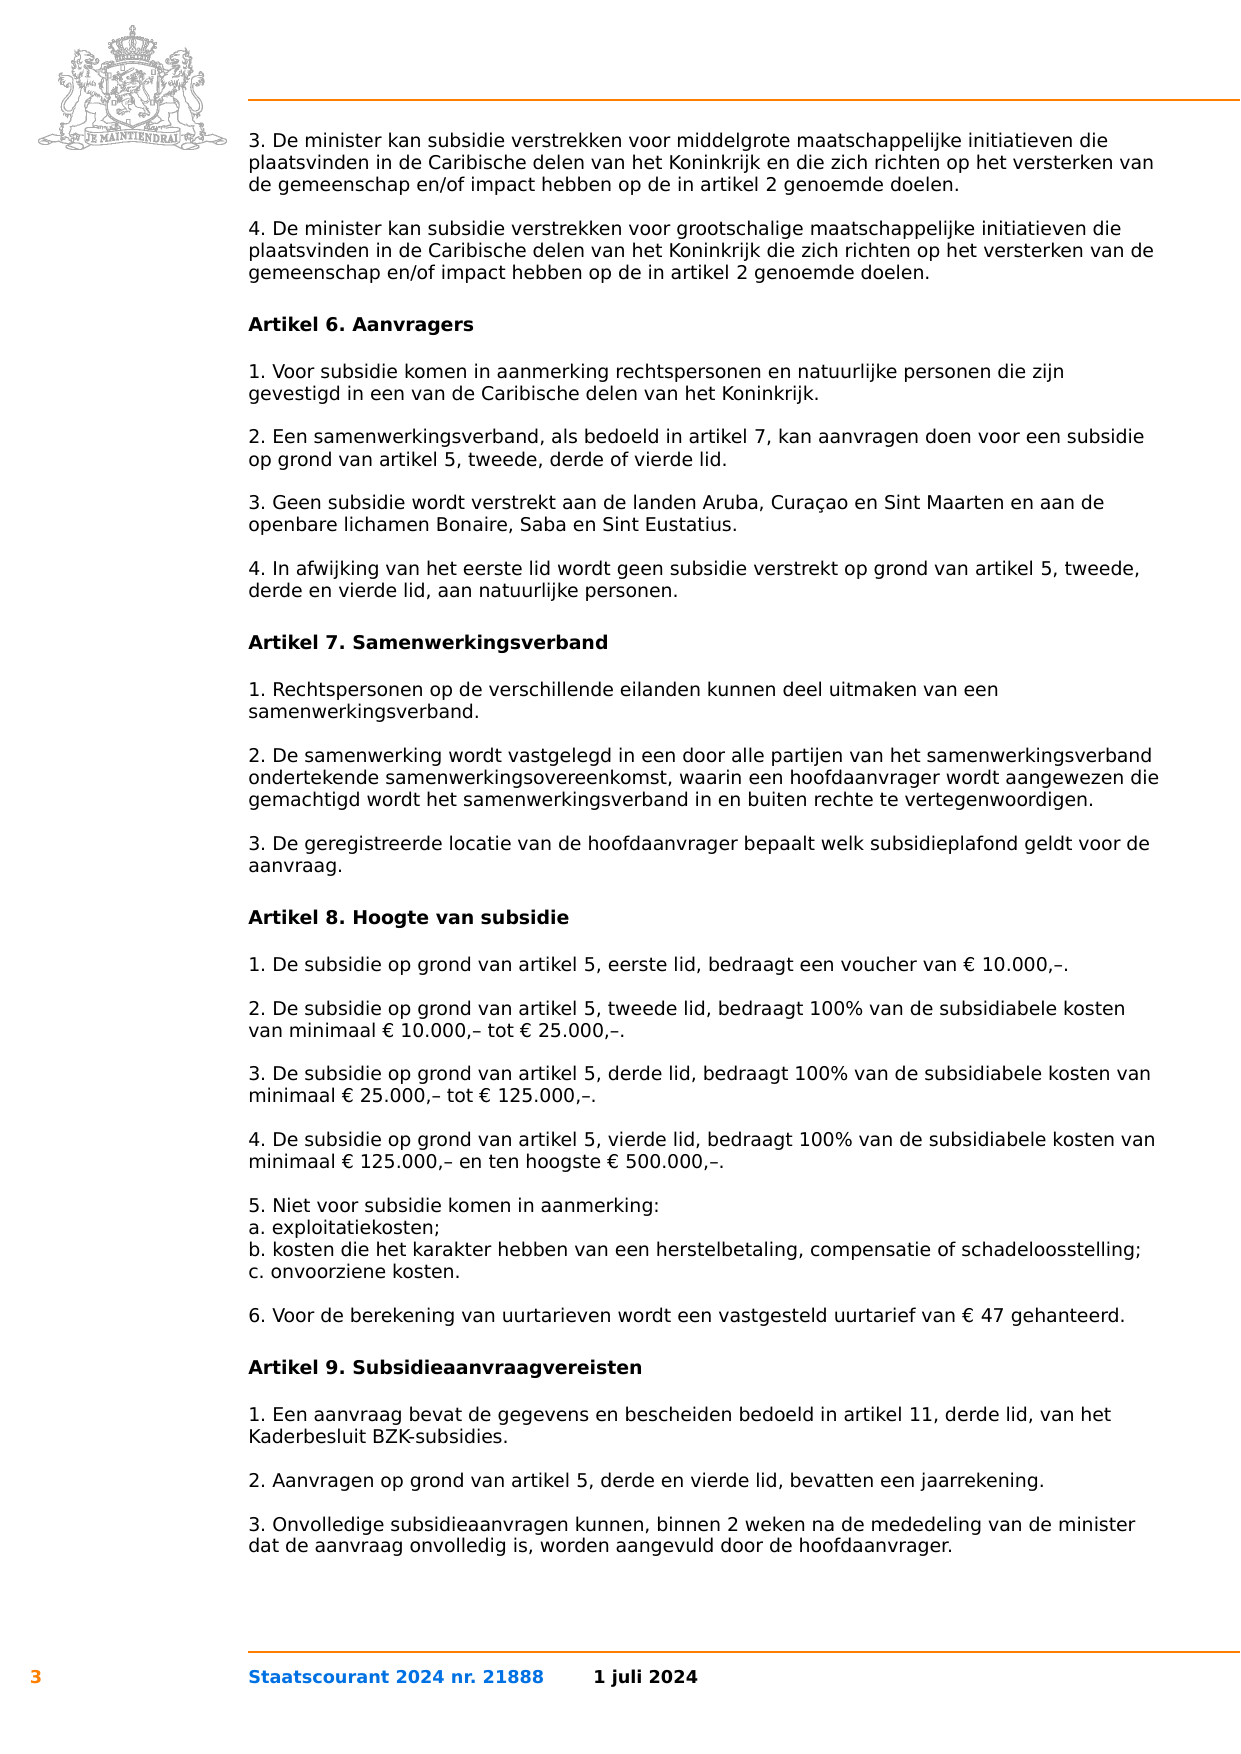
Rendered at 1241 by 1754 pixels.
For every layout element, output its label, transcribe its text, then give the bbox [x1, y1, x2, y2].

text 5. Niet voor subsidie komen in aanmerking: [248, 1195, 1163, 1217]
text 2. De subsidie op grond van artikel 5, tweede lid, bedraagt 100% van de subsidiabele kosten van minimaal € 10.000,– tot € 25.000,–. [248, 997, 1163, 1041]
text 3. Onvolledige subsidieaanvragen kunnen, binnen 2 weken na de mededeling van de minister dat de aanvraag onvolledig is, worden aangevuld door de hoofdaanvrager. [248, 1513, 1163, 1557]
subtitle Artikel 9. Subsidieaanvraagvereisten [248, 1357, 1163, 1379]
text 4. In afwijking van het eerste lid wordt geen subsidie verstrekt op grond van artikel 5, tweede, derde en vierde lid, aan natuurlijke personen. [248, 558, 1163, 602]
text 2. De samenwerking wordt vastgelegd in een door alle partijen van het samenwerkingsverband ondertekende samenwerkingsovereenkomst, waarin een hoofdaanvrager wordt aangewezen die gemachtigd wordt het samenwerkingsverband in en buiten rechte te vertegenwoordigen. [248, 745, 1163, 811]
text 1. De subsidie op grond van artikel 5, eerste lid, bedraagt een voucher van € 10.000,–. [248, 954, 1163, 976]
text b. kosten die het karakter hebben van een herstelbetaling, compensatie of schadeloosstelling; [248, 1239, 1163, 1261]
text 6. Voor de berekening van uurtarieven wordt een vastgesteld uurtarief van € 47 gehanteerd. [248, 1305, 1163, 1327]
subtitle Artikel 8. Hoogte van subsidie [248, 907, 1163, 929]
text 3. De minister kan subsidie verstrekken voor middelgrote maatschappelijke initiatieven die plaatsvinden in de Caribische delen van het Koninkrijk en die zich richten op het versterken van de gemeenschap en/of impact hebben op de in artikel 2 genoemde doelen. [248, 130, 1163, 196]
text 3. Geen subsidie wordt verstrekt aan de landen Aruba, Curaçao en Sint Maarten en aan de openbare lichamen Bonaire, Saba en Sint Eustatius. [248, 492, 1163, 536]
picture [38, 25, 227, 150]
text 1. Voor subsidie komen in aanmerking rechtspersonen en natuurlijke personen die zijn gevestigd in een van de Caribische delen van het Koninkrijk. [248, 361, 1163, 404]
text 2. Een samenwerkingsverband, als bedoeld in artikel 7, kan aanvragen doen voor een subsidie op grond van artikel 5, tweede, derde of vierde lid. [248, 426, 1163, 470]
subtitle Artikel 7. Samenwerkingsverband [248, 632, 1163, 654]
text 2. Aanvragen op grond van artikel 5, derde en vierde lid, bevatten een jaarrekening. [248, 1469, 1163, 1492]
text 4. De subsidie op grond van artikel 5, vierde lid, bedraagt 100% van de subsidiabele kosten van minimaal € 125.000,– en ten hoogste € 500.000,–. [248, 1129, 1163, 1173]
text 3. De geregistreerde locatie van de hoofdaanvrager bepaalt welk subsidieplafond geldt voor de aanvraag. [248, 833, 1163, 877]
text 3. De subsidie op grond van artikel 5, derde lid, bedraagt 100% van de subsidiabele kosten van minimaal € 25.000,– tot € 125.000,–. [248, 1063, 1163, 1107]
text 1. Een aanvraag bevat de gegevens en bescheiden bedoeld in artikel 11, derde lid, van het Kaderbesluit BZK-subsidies. [248, 1404, 1163, 1448]
text 4. De minister kan subsidie verstrekken voor grootschalige maatschappelijke initiatieven die plaatsvinden in de Caribische delen van het Koninkrijk die zich richten op het versterken van de gemeenschap en/of impact hebben op de in artikel 2 genoemde doelen. [248, 218, 1163, 284]
text c. onvoorziene kosten. [248, 1261, 1163, 1283]
text a. exploitatiekosten; [248, 1217, 1163, 1239]
subtitle Artikel 6. Aanvragers [248, 314, 1163, 336]
text 1. Rechtspersonen op de verschillende eilanden kunnen deel uitmaken van een samenwerkingsverband. [248, 679, 1163, 723]
